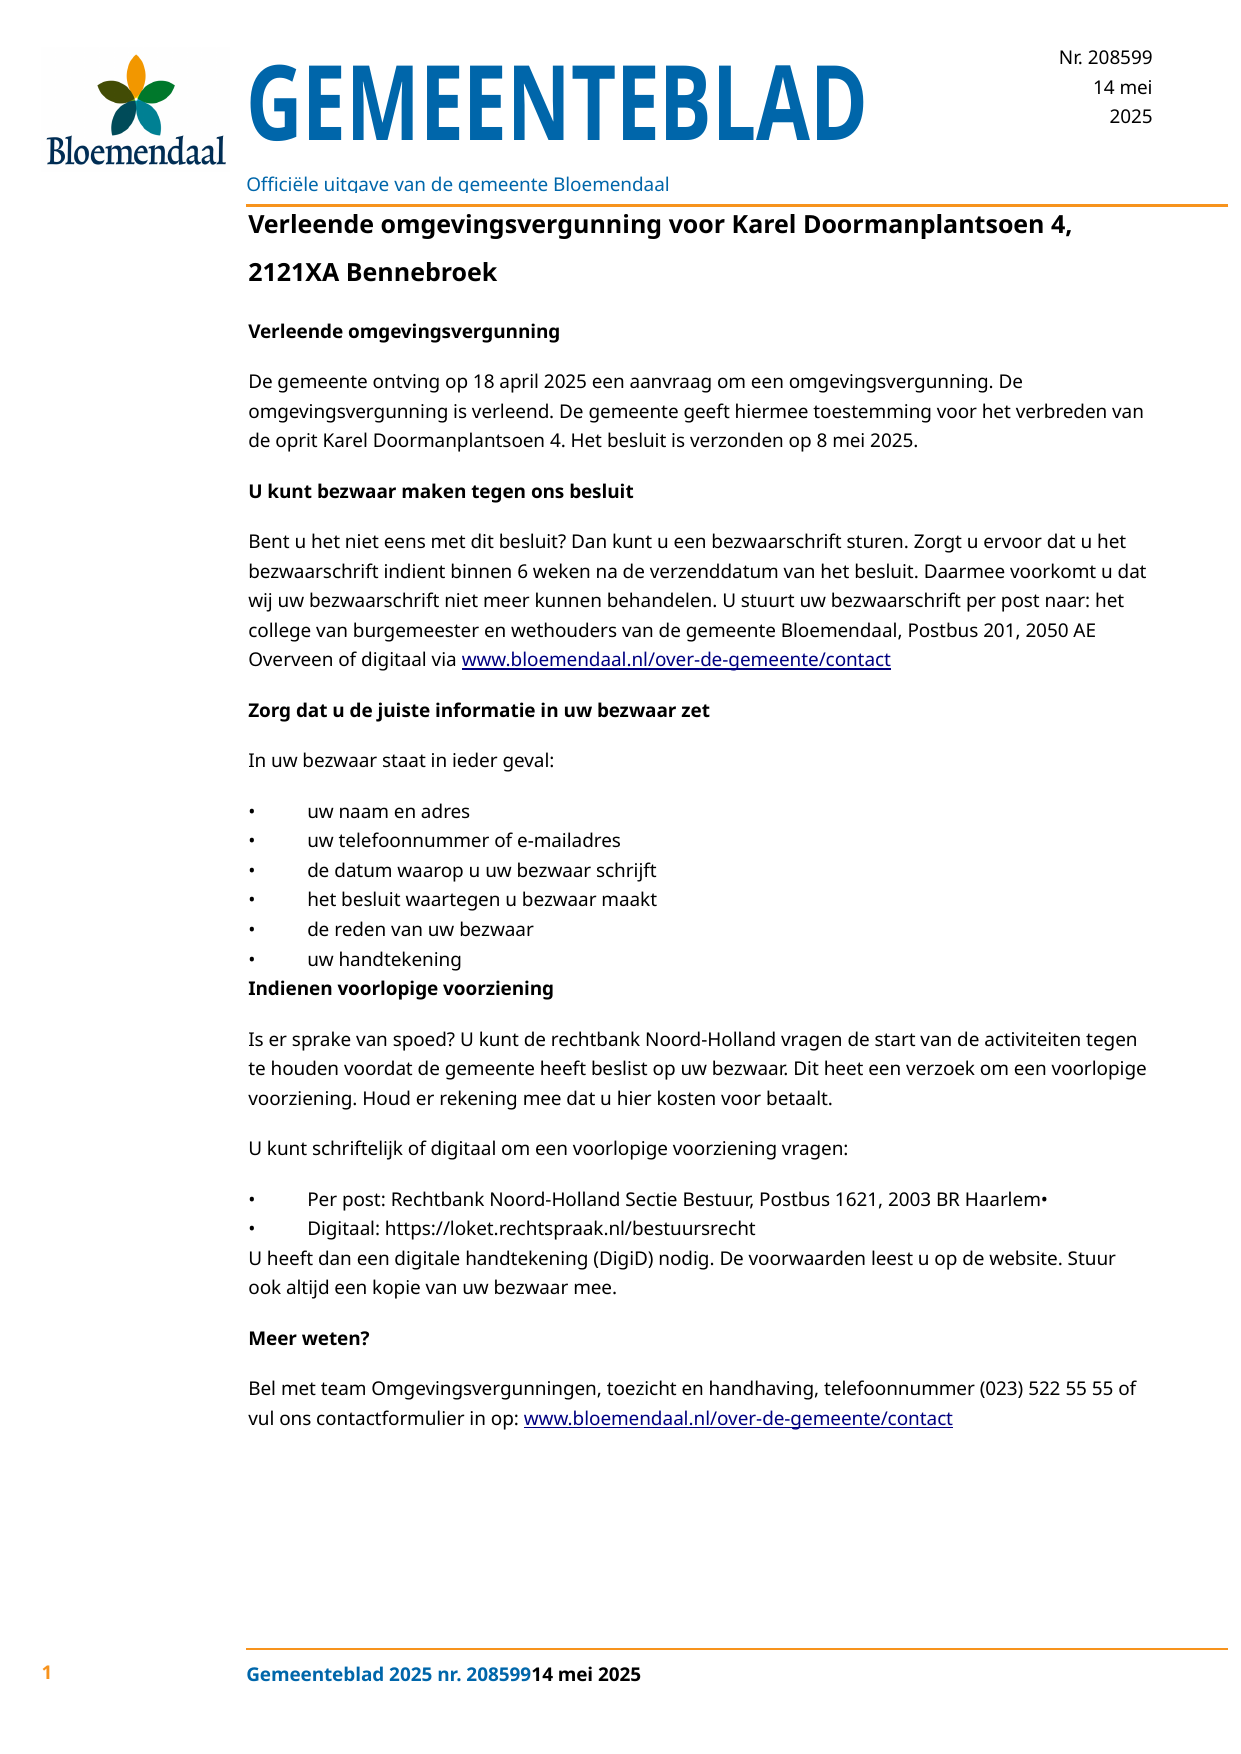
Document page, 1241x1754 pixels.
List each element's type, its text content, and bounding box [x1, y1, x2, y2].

list Per post: Rechtbank Noord-Holland Sectie Bestuur, Postbus 1621, 2003 BR Haarlem• [248, 1186, 1152, 1212]
text U heeft dan een digitale handtekening (DigiD) nodig. De voorwaarden leest u op de website. Stuur ook altijd een kopie van uw bezwaar mee. [248, 1245, 1152, 1300]
text In uw bezwaar staat in ieder geval: [248, 747, 1152, 773]
text De gemeente ontving op 18 april 2025 een aanvraag om een omgevingsvergunning. De omgevingsvergunning is verleend. De gemeente geeft hiermee toestemming voor het verbreden van de oprit Karel Doormanplantsoen 4. Het besluit is verzonden op 8 mei 2025. [248, 368, 1152, 453]
text Is er sprake van spoed? U kunt de rechtbank Noord-Holland vragen de start van de activiteiten tegen te houden voordat de gemeente heeft beslist op uw bezwaar. Dit heet een verzoek om een voorlopige voorziening. Houd er rekening mee dat u hier kosten voor betaalt. [248, 1026, 1152, 1111]
text Bent u het niet eens met dit besluit? Dan kunt u een bezwaarschrift sturen. Zorgt u ervoor dat u het bezwaarschrift indient binnen 6 weken na de verzenddatum van het besluit. Daarmee voorkomt u dat wij uw bezwaarschrift niet meer kunnen behandelen. U stuurt uw bezwaarschrift per post naar: het college van burgemeester en wethouders van de gemeente Bloemendaal, Postbus 201, 2050 AE Overveen of digitaal via www.bloemendaal.nl/over-de-gemeente/contact [248, 528, 1152, 672]
text Verleende omgevingsvergunning [248, 318, 1152, 344]
text U kunt schriftelijk of digitaal om een voorlopige voorziening vragen: [248, 1135, 1152, 1161]
picture [41, 47, 231, 172]
text Meer weten? [248, 1325, 1152, 1351]
text Indienen voorlopige voorziening [248, 975, 1152, 1001]
list Digitaal: https://loket.rechtspraak.nl/bestuursrecht [248, 1215, 1152, 1241]
list uw telefoonnummer of e-mailadres [248, 827, 1152, 853]
list de reden van uw bezwaar [248, 916, 1152, 942]
text Verleende omgevingsvergunning voor Karel Doormanplantsoen 4, 2121XA Bennebroek [248, 207, 1152, 288]
text Zorg dat u de juiste informatie in uw bezwaar zet [248, 697, 1152, 723]
text Bel met team Omgevingsvergunningen, toezicht en handhaving, telefoonnummer (023) 522 55 55 of vul ons contactformulier in op: www.bloemendaal.nl/over-de-gemeente/contact [248, 1375, 1152, 1431]
text U kunt bezwaar maken tegen ons besluit [248, 478, 1152, 504]
list uw handtekening [248, 946, 1152, 972]
list het besluit waartegen u bezwaar maakt [248, 887, 1152, 912]
list uw naam en adres [248, 798, 1152, 824]
list de datum waarop u uw bezwaar schrijft [248, 857, 1152, 883]
